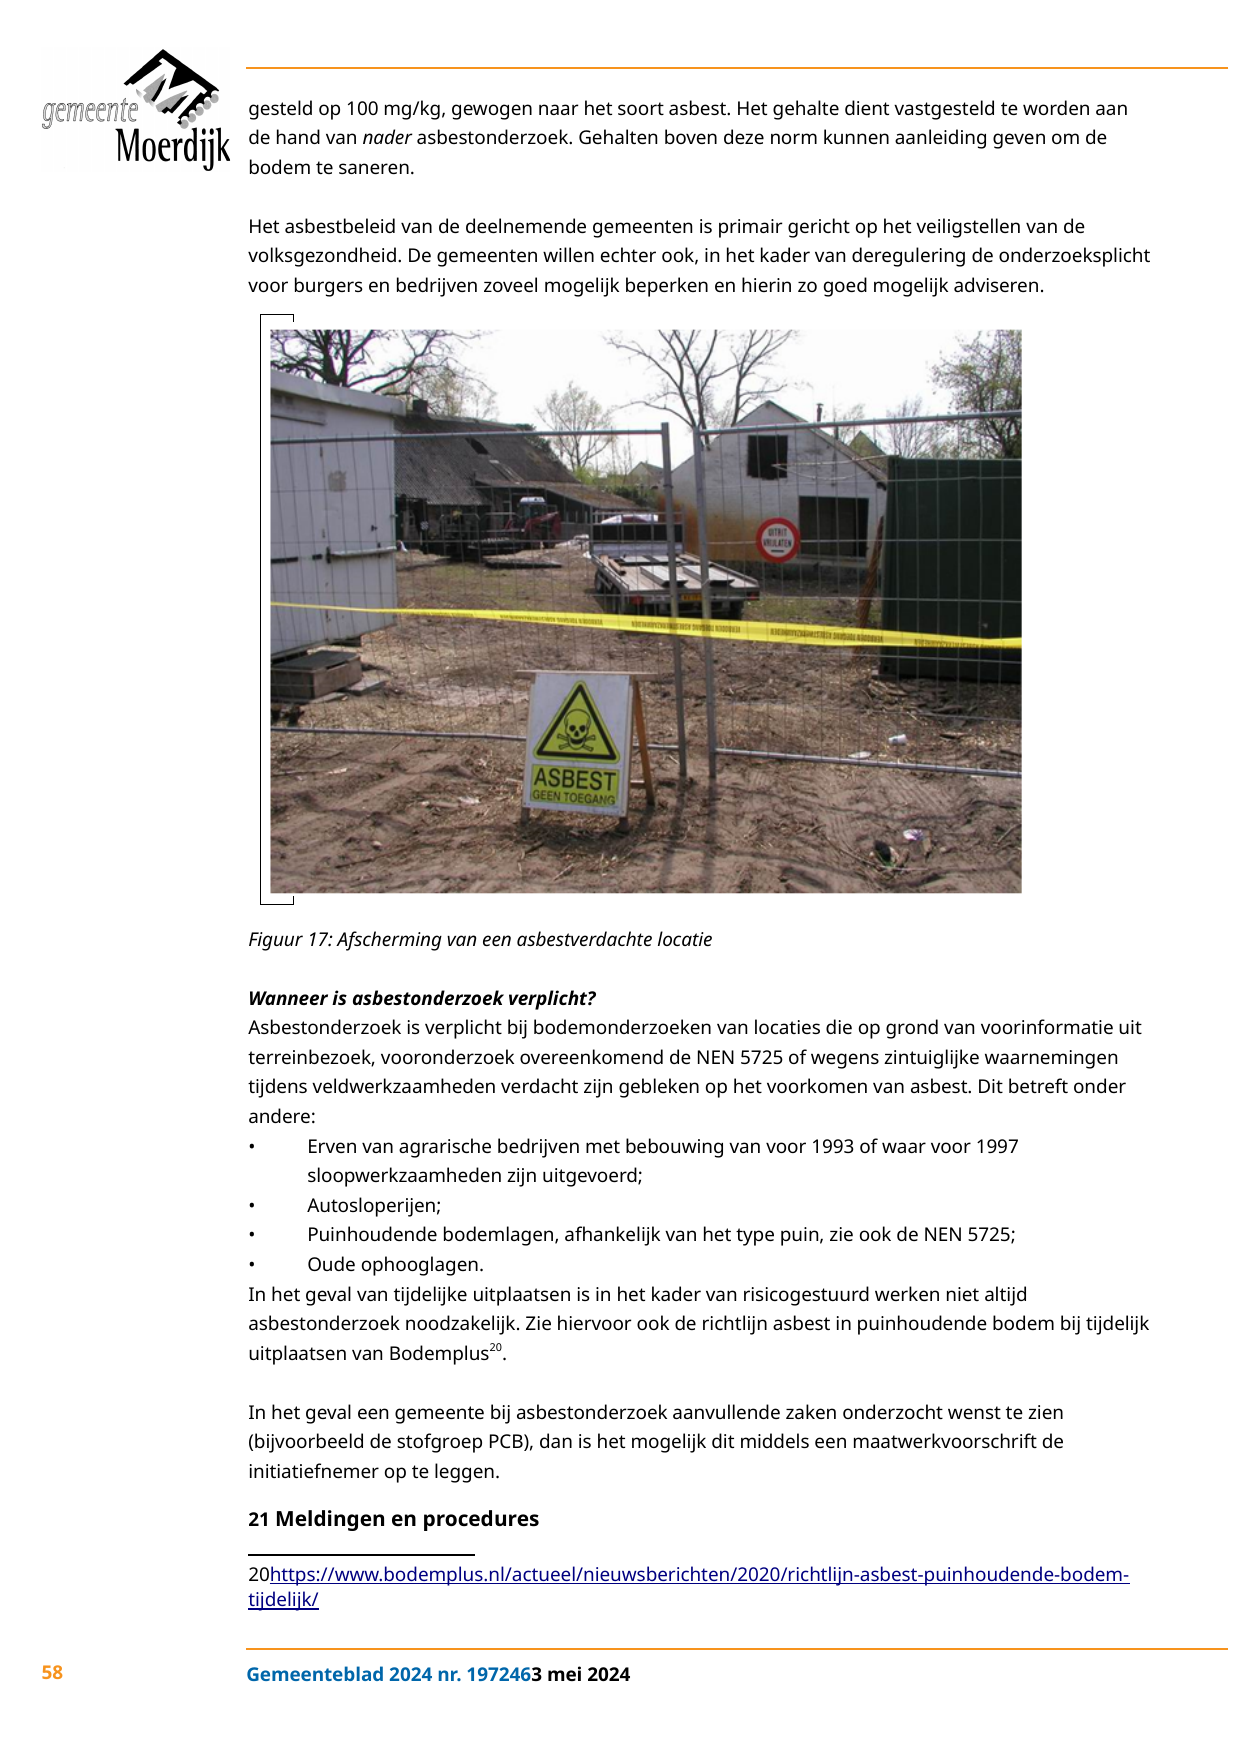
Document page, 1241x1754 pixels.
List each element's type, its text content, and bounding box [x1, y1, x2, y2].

text gesteld op 100 mg/kg, gewogen naar het soort asbest. Het gehalte dient vastgesteld te worden aan de hand van nader asbestonderzoek. Gehalten boven deze norm kunnen aanleiding geven om de bodem te saneren. [248, 95, 1152, 180]
text In het geval een gemeente bij asbestonderzoek aanvullende zaken onderzocht wenst te zien (bijvoorbeeld de stofgroep PCB), dan is het mogelijk dit middels een maatwerkvoorschrift de initiatiefnemer op te leggen. [248, 1399, 1152, 1484]
list Erven van agrarische bedrijven met bebouwing van voor 1993 of waar voor 1997 sloopwerkzaamheden zijn uitgevoerd; [248, 1133, 1152, 1188]
text https://www.bodemplus.nl/actueel/nieuwsberichten/2020/richtlijn-asbest-puinhoudende-bodem-tijdelijk/ [248, 1561, 1152, 1612]
text 21 Meldingen en procedures [248, 1504, 1152, 1532]
picture [268, 322, 1031, 896]
picture [41, 47, 231, 172]
list Autosloperijen; [248, 1192, 1152, 1218]
list Oude ophooglagen. [248, 1251, 1152, 1277]
text Figuur 17: Afscherming van een asbestverdachte locatie [248, 926, 1152, 952]
list Puinhoudende bodemlagen, afhankelijk van het type puin, zie ook de NEN 5725; [248, 1222, 1152, 1247]
text Het asbestbeleid van de deelnemende gemeenten is primair gericht op het veiligstellen van de volksgezondheid. De gemeenten willen echter ook, in het kader van deregulering de onderzoeksplicht voor burgers en bedrijven zoveel mogelijk beperken en hierin zo goed mogelijk adviseren. [248, 213, 1152, 298]
text Wanneer is asbestonderzoek verplicht? [248, 985, 1152, 1011]
text In het geval van tijdelijke uitplaatsen is in het kader van risicogestuurd werken niet altijd asbestonderzoek noodzakelijk. Zie hiervoor ook de richtlijn asbest in puinhoudende bodem bij tijdelijk uitplaatsen van Bodemplus. [248, 1281, 1152, 1366]
text Asbestonderzoek is verplicht bij bodemonderzoeken van locaties die op grond van voorinformatie uit terreinbezoek, vooronderzoek overeenkomend de NEN 5725 of wegens zintuiglijke waarnemingen tijdens veldwerkzaamheden verdacht zijn gebleken op het voorkomen van asbest. Dit betreft onder andere: [248, 1014, 1152, 1129]
